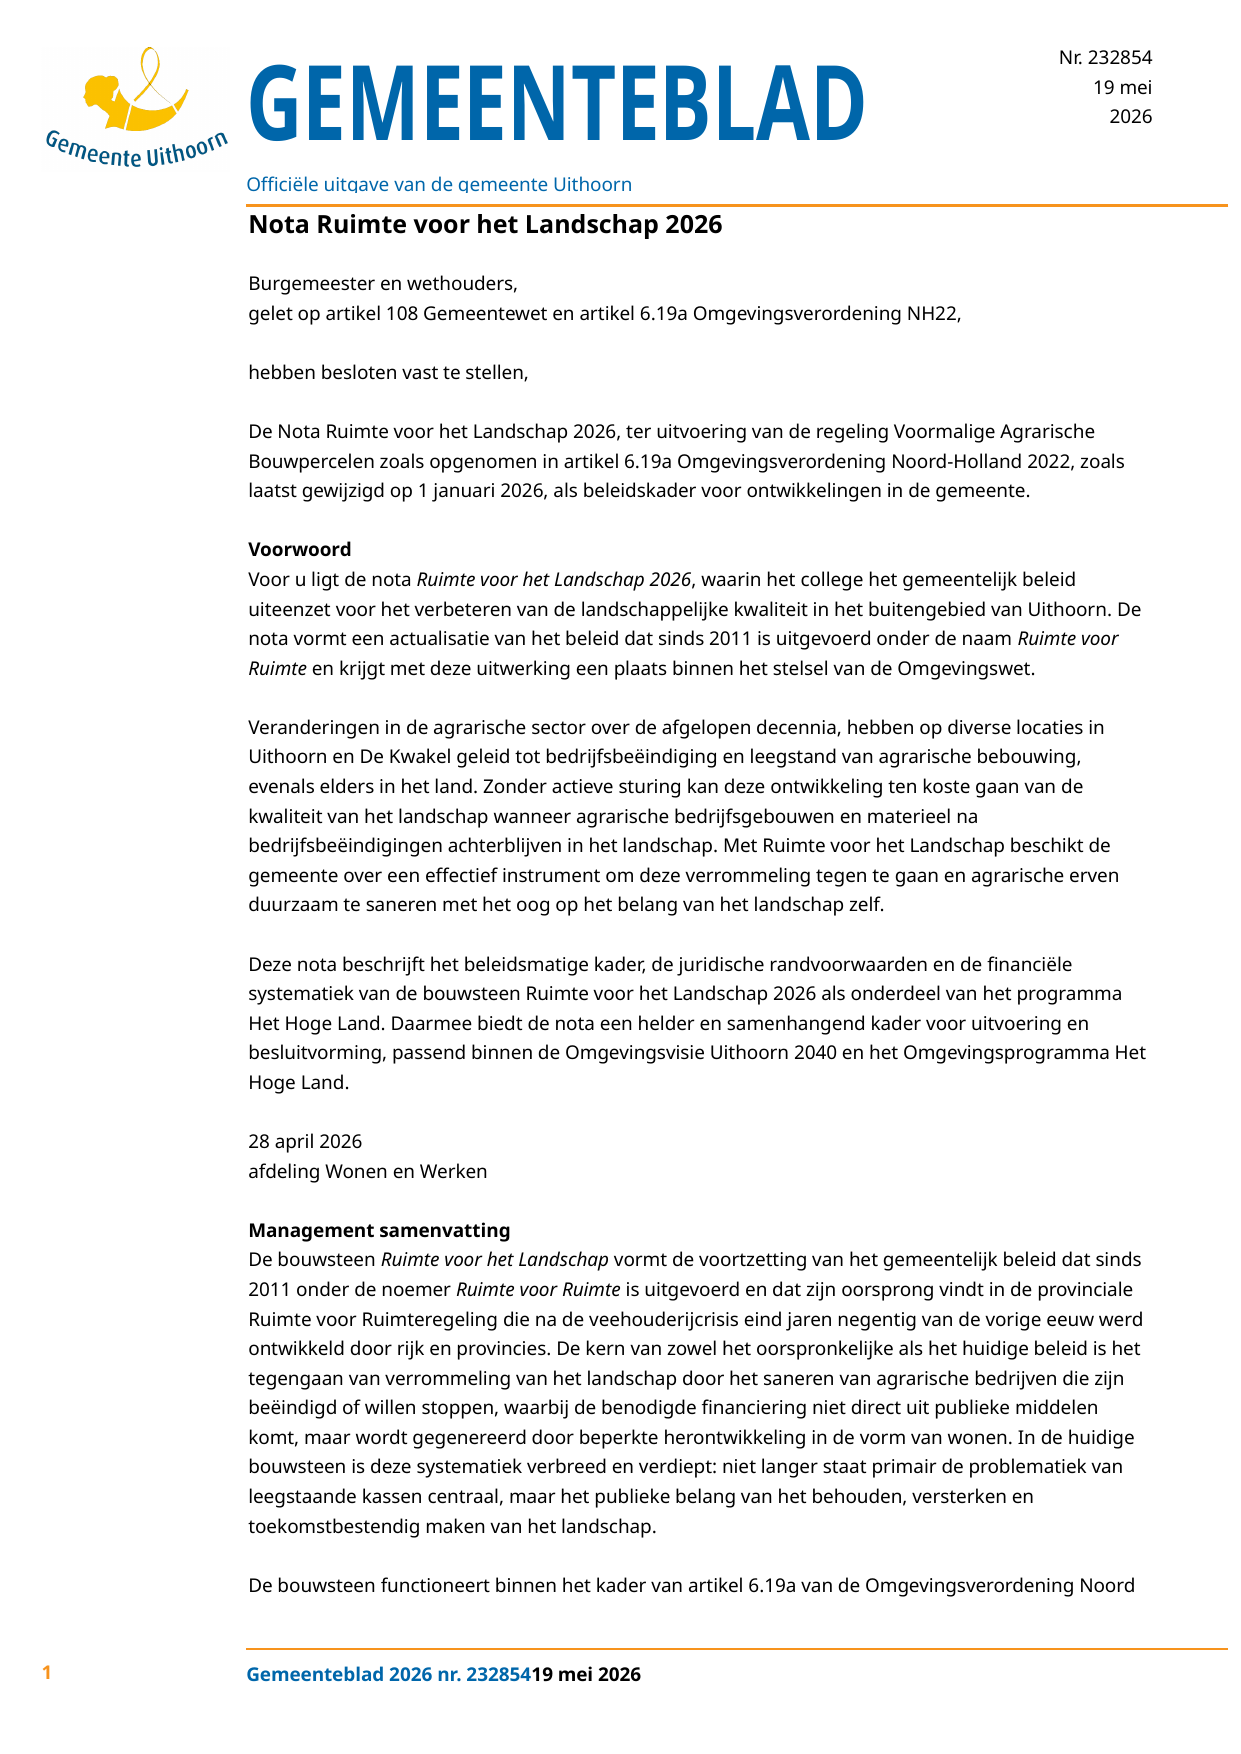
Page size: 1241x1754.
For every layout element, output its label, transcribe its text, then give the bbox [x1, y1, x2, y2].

text Burgemeester en wethouders, [248, 270, 1152, 296]
text afdeling Wonen en Werken [248, 1158, 1152, 1183]
text De Nota Ruimte voor het Landschap 2026, ter uitvoering van de regeling Voormalige Agrarische Bouwpercelen zoals opgenomen in artikel 6.19a Omgevingsverordening Noord-Holland 2022, zoals laatst gewijzigd op 1 januari 2026, als beleidskader voor ontwikkelingen in de gemeente. [248, 418, 1152, 503]
text Nota Ruimte voor het Landschap 2026 [248, 207, 1152, 241]
text gelet op artikel 108 Gemeentewet en artikel 6.19a Omgevingsverordening NH22, [248, 300, 1152, 326]
text Voorwoord [248, 537, 1152, 562]
text Deze nota beschrijft het beleidsmatige kader, de juridische randvoorwaarden en de financiële systematiek van de bouwsteen Ruimte voor het Landschap 2026 als onderdeel van het programma Het Hoge Land. Daarmee biedt de nota een helder en samenhangend kader voor uitvoering en besluitvorming, passend binnen de Omgevingsvisie Uithoorn 2040 en het Omgevingsprogramma Het Hoge Land. [248, 951, 1152, 1095]
text 28 april 2026 [248, 1128, 1152, 1154]
text hebben besloten vast te stellen, [248, 359, 1152, 385]
text De bouwsteen Ruimte voor het Landschap vormt de voortzetting van het gemeentelijk beleid dat sinds 2011 onder de noemer Ruimte voor Ruimte is uitgevoerd en dat zijn oorsprong vindt in de provinciale Ruimte voor Ruimteregeling die na de veehouderijcrisis eind jaren negentig van de vorige eeuw werd ontwikkeld door rijk en provincies. De kern van zowel het oorspronkelijke als het huidige beleid is het tegengaan van verrommeling van het landschap door het saneren van agrarische bedrijven die zijn beëindigd of willen stoppen, waarbij de benodigde financiering niet direct uit publieke middelen komt, maar wordt gegenereerd door beperkte herontwikkeling in de vorm van wonen. In de huidige bouwsteen is deze systematiek verbreed en verdiept: niet langer staat primair de problematiek van leegstaande kassen centraal, maar het publieke belang van het behouden, versterken en toekomstbestendig maken van het landschap. [248, 1247, 1152, 1538]
text Management samenvatting [248, 1217, 1152, 1243]
text De bouwsteen functioneert binnen het kader van artikel 6.19a van de Omgevingsverordening Noord [248, 1572, 1152, 1598]
text Voor u ligt de nota Ruimte voor het Landschap 2026, waarin het college het gemeentelijk beleid uiteenzet voor het verbeteren van de landschappelijke kwaliteit in het buitengebied van Uithoorn. De nota vormt een actualisatie van het beleid dat sinds 2011 is uitgevoerd onder de naam Ruimte voor Ruimte en krijgt met deze uitwerking een plaats binnen het stelsel van de Omgevingswet. [248, 566, 1152, 681]
picture [41, 47, 231, 172]
text Veranderingen in de agrarische sector over de afgelopen decennia, hebben op diverse locaties in Uithoorn en De Kwakel geleid tot bedrijfsbeëindiging en leegstand van agrarische bebouwing, evenals elders in het land. Zonder actieve sturing kan deze ontwikkeling ten koste gaan van de kwaliteit van het landschap wanneer agrarische bedrijfsgebouwen en materieel na bedrijfsbeëindigingen achterblijven in het landschap. Met Ruimte voor het Landschap beschikt de gemeente over een effectief instrument om deze verrommeling tegen te gaan en agrarische erven duurzaam te saneren met het oog op het belang van het landschap zelf. [248, 714, 1152, 917]
